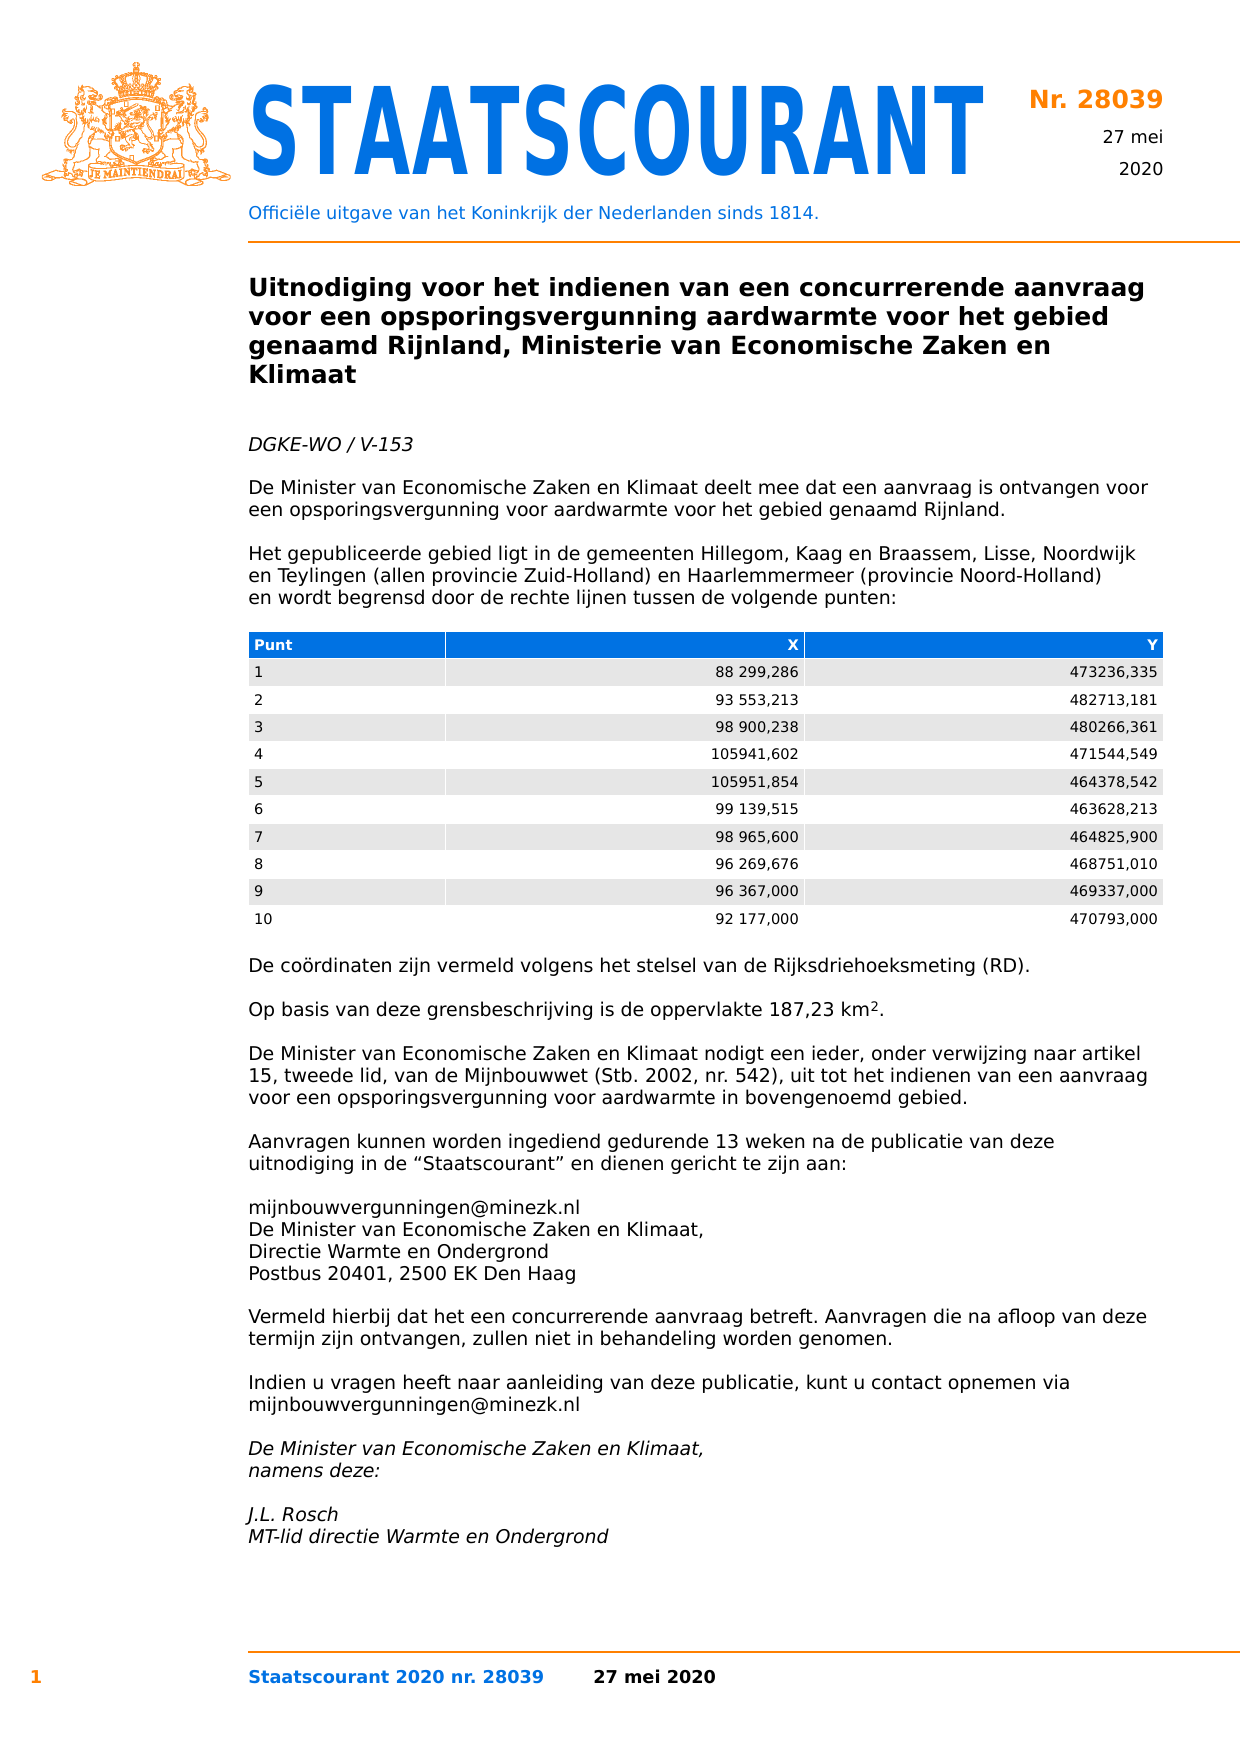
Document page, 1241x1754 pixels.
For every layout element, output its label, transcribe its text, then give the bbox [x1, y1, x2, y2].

table_cell 98 965,600 [446, 824, 804, 850]
table_cell 98 900,238 [446, 714, 804, 741]
table_cell 1 [249, 659, 445, 686]
text Op basis van deze grensbeschrijving is de oppervlakte 187,23 km2. [248, 999, 1163, 1021]
table_cell 2 [249, 687, 445, 713]
text mijnbouwvergunningen@minezk.nl [248, 1197, 1163, 1218]
text De Minister van Economische Zaken en Klimaat deelt mee dat een aanvraag is ontvangen voor een opsporingsvergunning voor aardwarmte voor het gebied genaamd Rijnland. [248, 477, 1163, 521]
table_header Punt [249, 632, 445, 658]
table_cell 93 553,213 [446, 687, 804, 713]
table_cell 464378,542 [805, 769, 1163, 795]
table_cell 468751,010 [805, 851, 1163, 877]
text De Minister van Economische Zaken en Klimaat, [248, 1218, 1163, 1241]
table_cell Officiële uitgave van het Koninkrijk der Nederlanden sinds 1814. [248, 203, 1240, 241]
table_cell 8 [249, 851, 445, 877]
table_header [25, 62, 248, 241]
table_cell 4 [249, 742, 445, 768]
text DGKE-WO / V-153 [248, 433, 1163, 455]
subtitle Uitnodiging voor het indienen van een concurrerende aanvraag voor een opsporingsvergunning aardwarmte voor het gebied genaamd Rijnland, Ministerie van Economische Zaken en Klimaat [248, 273, 1163, 390]
table_cell 2020 [998, 153, 1240, 203]
table_cell 7 [249, 824, 445, 850]
table_cell 96 367,000 [446, 879, 804, 905]
table_cell 470793,000 [805, 906, 1163, 932]
table_cell 473236,335 [805, 659, 1163, 686]
table_cell 471544,549 [805, 742, 1163, 768]
table_cell 6 [249, 796, 445, 823]
text De Minister van Economische Zaken en Klimaat, namens deze: J.L. Rosch MT-lid directie Warmte en Ondergrond [248, 1438, 1163, 1548]
text Het gepubliceerde gebied ligt in de gemeenten Hillegom, Kaag en Braassem, Lisse, Noordwijk en Teylingen (allen provincie Zuid-Holland) en Haarlemmermeer (provincie Noord-Holland) [248, 543, 1163, 587]
text en wordt begrensd door de rechte lijnen tussen de volgende punten: [248, 587, 1163, 609]
table_cell 88 299,286 [446, 659, 804, 686]
table_cell 469337,000 [805, 879, 1163, 905]
table_cell 464825,900 [805, 824, 1163, 850]
table_header Y [805, 632, 1163, 658]
table_cell 5 [249, 769, 445, 795]
text Indien u vragen heeft naar aanleiding van deze publicatie, kunt u contact opnemen via mijnbouwvergunningen@minezk.nl [248, 1372, 1163, 1416]
text Vermeld hierbij dat het een concurrerende aanvraag betreft. Aanvragen die na afloop van deze termijn zijn ontvangen, zullen niet in behandeling worden genomen. [248, 1306, 1163, 1350]
text Directie Warmte en Ondergrond [248, 1241, 1163, 1262]
table_cell 27 mei [998, 121, 1240, 153]
table_cell 480266,361 [805, 714, 1163, 741]
text Aanvragen kunnen worden ingediend gedurende 13 weken na de publicatie van deze uitnodiging in de “Staatscourant” en dienen gericht te zijn aan: [248, 1131, 1163, 1175]
table_cell 92 177,000 [446, 906, 804, 932]
table_cell 105951,854 [446, 769, 804, 795]
table_header STAATSCOURANT [248, 62, 998, 203]
table_cell 10 [249, 906, 445, 932]
text De Minister van Economische Zaken en Klimaat nodigt een ieder, onder verwijzing naar artikel 15, tweede lid, van de Mijnbouwwet (Stb. 2002, nr. 542), uit tot het indienen van een aanvraag voor een opsporingsvergunning voor aardwarmte in bovengenoemd gebied. [248, 1043, 1163, 1109]
table_cell 482713,181 [805, 687, 1163, 713]
table_cell 463628,213 [805, 796, 1163, 823]
table_cell 3 [249, 714, 445, 741]
table_cell 96 269,676 [446, 851, 804, 877]
picture [41, 62, 231, 186]
table_header Nr. 28039 [998, 62, 1240, 121]
table_cell 105941,602 [446, 742, 804, 768]
text Postbus 20401, 2500 EK Den Haag [248, 1262, 1163, 1284]
table_header X [446, 632, 804, 658]
table_cell 9 [249, 879, 445, 905]
text De coördinaten zijn vermeld volgens het stelsel van de Rijksdriehoeksmeting (RD). [248, 955, 1163, 977]
table_cell 99 139,515 [446, 796, 804, 823]
